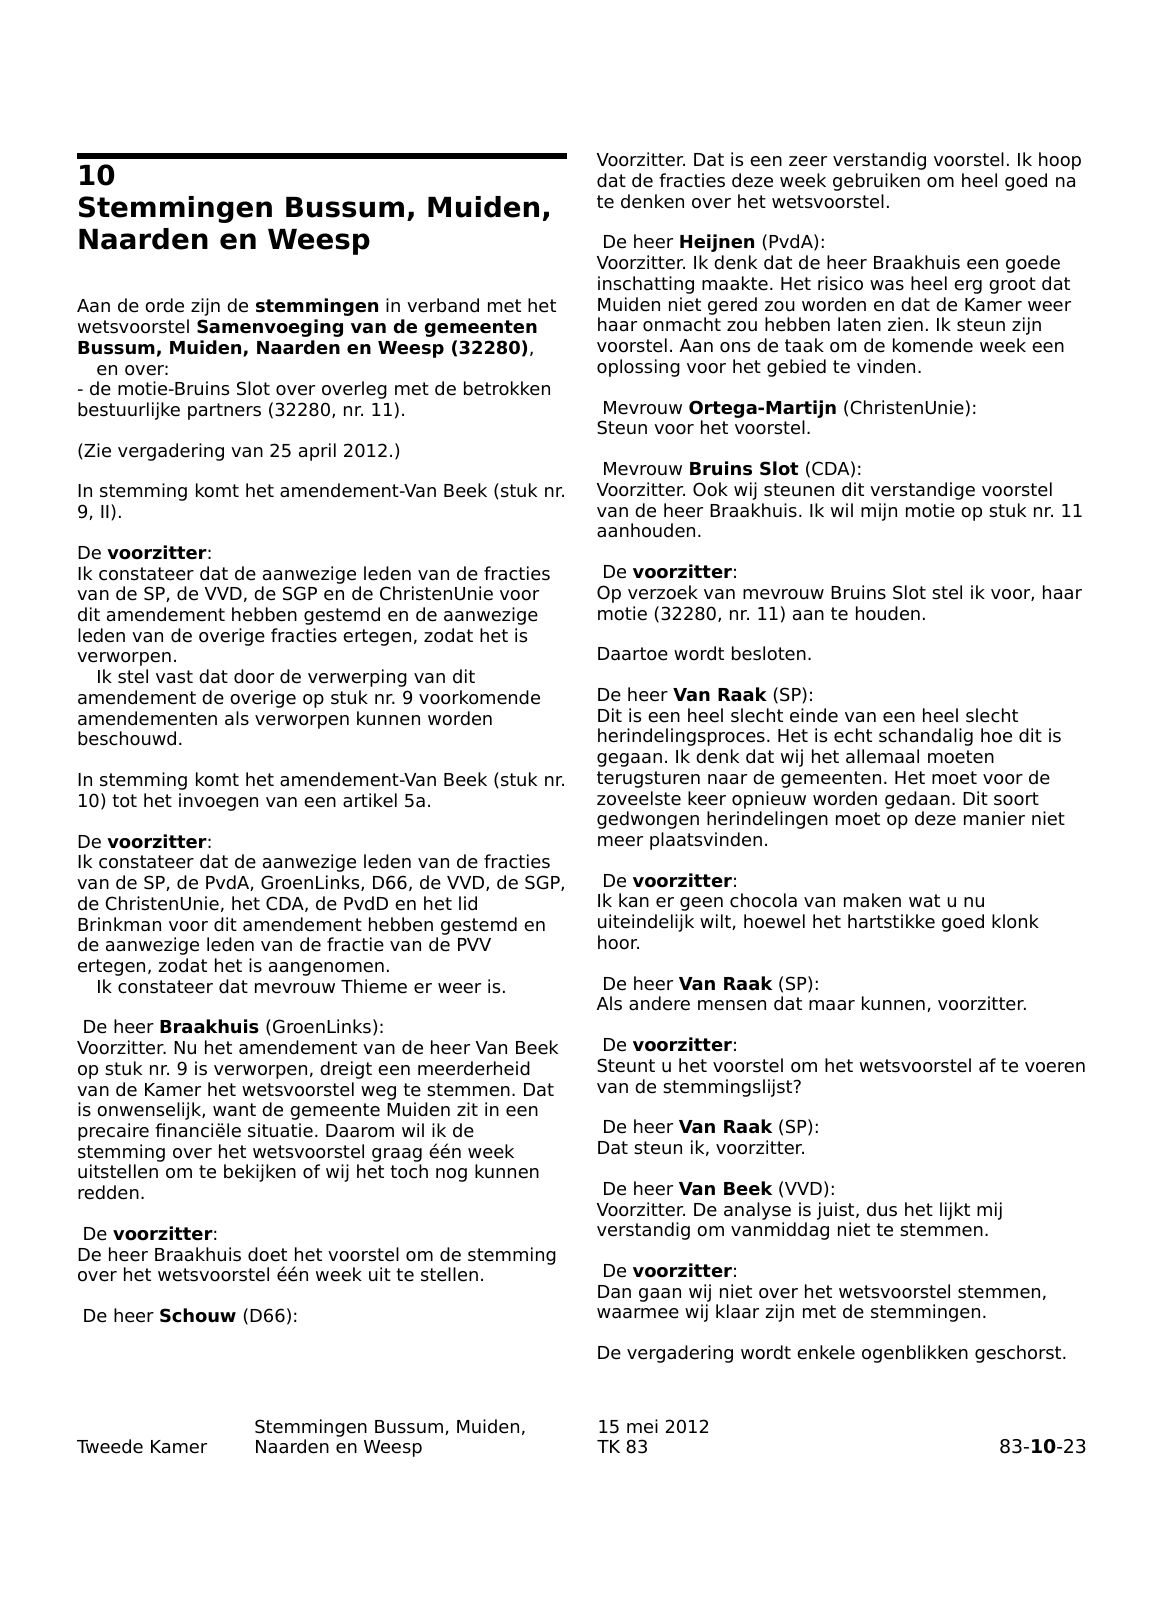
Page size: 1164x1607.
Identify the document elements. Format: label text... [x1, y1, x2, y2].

text Voorzitter. Nu het amendement van de heer Van Beek op stuk nr. 9 is verworpen, dreigt een meerderheid van de Kamer het wetsvoorstel weg te stemmen. Dat is onwenselijk, want de gemeente Muiden zit in een precaire financiële situatie. Daarom wil ik de stemming over het wetsvoorstel graag één week uitstellen om te bekijken of wij het toch nog kunnen redden. [77, 1038, 567, 1204]
text De voorzitter: [596, 1035, 1087, 1056]
text Als andere mensen dat maar kunnen, voorzitter. [596, 994, 1087, 1015]
text Dit is een heel slecht einde van een heel slecht herindelingsproces. Het is echt schandalig hoe dit is gegaan. Ik denk dat wij het allemaal moeten terugsturen naar de gemeenten. Het moet voor de zoveelste keer opnieuw worden gedaan. Dit soort gedwongen herindelingen moet op deze manier niet meer plaatsvinden. [596, 706, 1087, 851]
text (Zie vergadering van 25 april 2012.) [77, 441, 567, 461]
text en over: [77, 358, 567, 379]
text De voorzitter: [77, 831, 567, 852]
text De voorzitter: [596, 1261, 1087, 1282]
title 10 Stemmingen Bussum, Muiden, Naarden en Weesp [77, 159, 567, 256]
text Dan gaan wij niet over het wetsvoorstel stemmen, waarmee wij klaar zijn met de stemmingen. [596, 1282, 1087, 1323]
text Steunt u het voorstel om het wetsvoorstel af te voeren van de stemmingslijst? [596, 1056, 1087, 1097]
text De voorzitter: [596, 871, 1087, 891]
text In stemming komt het amendement-Van Beek (stuk nr. 9, II). [77, 481, 567, 523]
text Voorzitter. Ook wij steunen dit verstandige voorstel van de heer Braakhuis. Ik wil mijn motie op stuk nr. 11 aanhouden. [596, 480, 1087, 542]
text Ik constateer dat de aanwezige leden van de fracties van de SP, de PvdA, GroenLinks, D66, de VVD, de SGP, de ChristenUnie, het CDA, de PvdD en het lid Brinkman voor dit amendement hebben gestemd en de aanwezige leden van de fractie van de PVV ertegen, zodat het is aangenomen. [77, 852, 567, 977]
text Aan de orde zijn de stemmingen in verband met het wetsvoorstel Samenvoeging van de gemeenten Bussum, Muiden, Naarden en Weesp (32280), [77, 296, 567, 358]
text De vergadering wordt enkele ogenblikken geschorst. [596, 1343, 1087, 1364]
text Voorzitter. De analyse is juist, dus het lijkt mij verstandig om vanmiddag niet te stemmen. [596, 1199, 1087, 1241]
text Ik constateer dat de aanwezige leden van de fracties van de SP, de VVD, de SGP en de ChristenUnie voor dit amendement hebben gestemd en de aanwezige leden van de overige fracties ertegen, zodat het is verworpen. [77, 563, 567, 667]
text Ik stel vast dat door de verwerping van dit amendement de overige op stuk nr. 9 voorkomende amendementen als verworpen kunnen worden beschouwd. [77, 667, 567, 750]
text Voorzitter. Ik denk dat de heer Braakhuis een goede inschatting maakte. Het risico was heel erg groot dat Muiden niet gered zou worden en dat de Kamer weer haar onmacht zou hebben laten zien. Ik steun zijn voorstel. Aan ons de taak om de komende week een oplossing voor het gebied te vinden. [596, 253, 1087, 377]
text Mevrouw Bruins Slot (CDA): [596, 459, 1087, 480]
text Mevrouw Ortega-Martijn (ChristenUnie): [596, 397, 1087, 418]
text De heer Schouw (D66): [77, 1306, 567, 1327]
text De heer Van Raak (SP): [596, 685, 1087, 706]
text De heer Heijnen (PvdA): [596, 232, 1087, 253]
text In stemming komt het amendement-Van Beek (stuk nr. 10) tot het invoegen van een artikel 5a. [77, 770, 567, 811]
text Voorzitter. Dat is een zeer verstandig voorstel. Ik hoop dat de fracties deze week gebruiken om heel goed na te denken over het wetsvoorstel. [596, 150, 1087, 212]
text De voorzitter: [596, 562, 1087, 583]
text De heer Braakhuis (GroenLinks): [77, 1017, 567, 1038]
text Ik kan er geen chocola van maken wat u nu uiteindelijk wilt, hoewel het hartstikke goed klonk hoor. [596, 891, 1087, 953]
text Ik constateer dat mevrouw Thieme er weer is. [77, 977, 567, 997]
text Op verzoek van mevrouw Bruins Slot stel ik voor, haar motie (32280, nr. 11) aan te houden. [596, 583, 1087, 624]
text Dat steun ik, voorzitter. [596, 1138, 1087, 1159]
text De voorzitter: [77, 543, 567, 563]
text De heer Van Raak (SP): [596, 973, 1087, 994]
text De heer Van Beek (VVD): [596, 1179, 1087, 1199]
text - de motie-Bruins Slot over overleg met de betrokken bestuurlijke partners (32280, nr. 11). [77, 379, 567, 421]
text De heer Van Raak (SP): [596, 1117, 1087, 1138]
text Steun voor het voorstel. [596, 418, 1087, 439]
text De voorzitter: [77, 1224, 567, 1244]
text De heer Braakhuis doet het voorstel om de stemming over het wetsvoorstel één week uit te stellen. [77, 1244, 567, 1286]
text Daartoe wordt besloten. [596, 644, 1087, 665]
